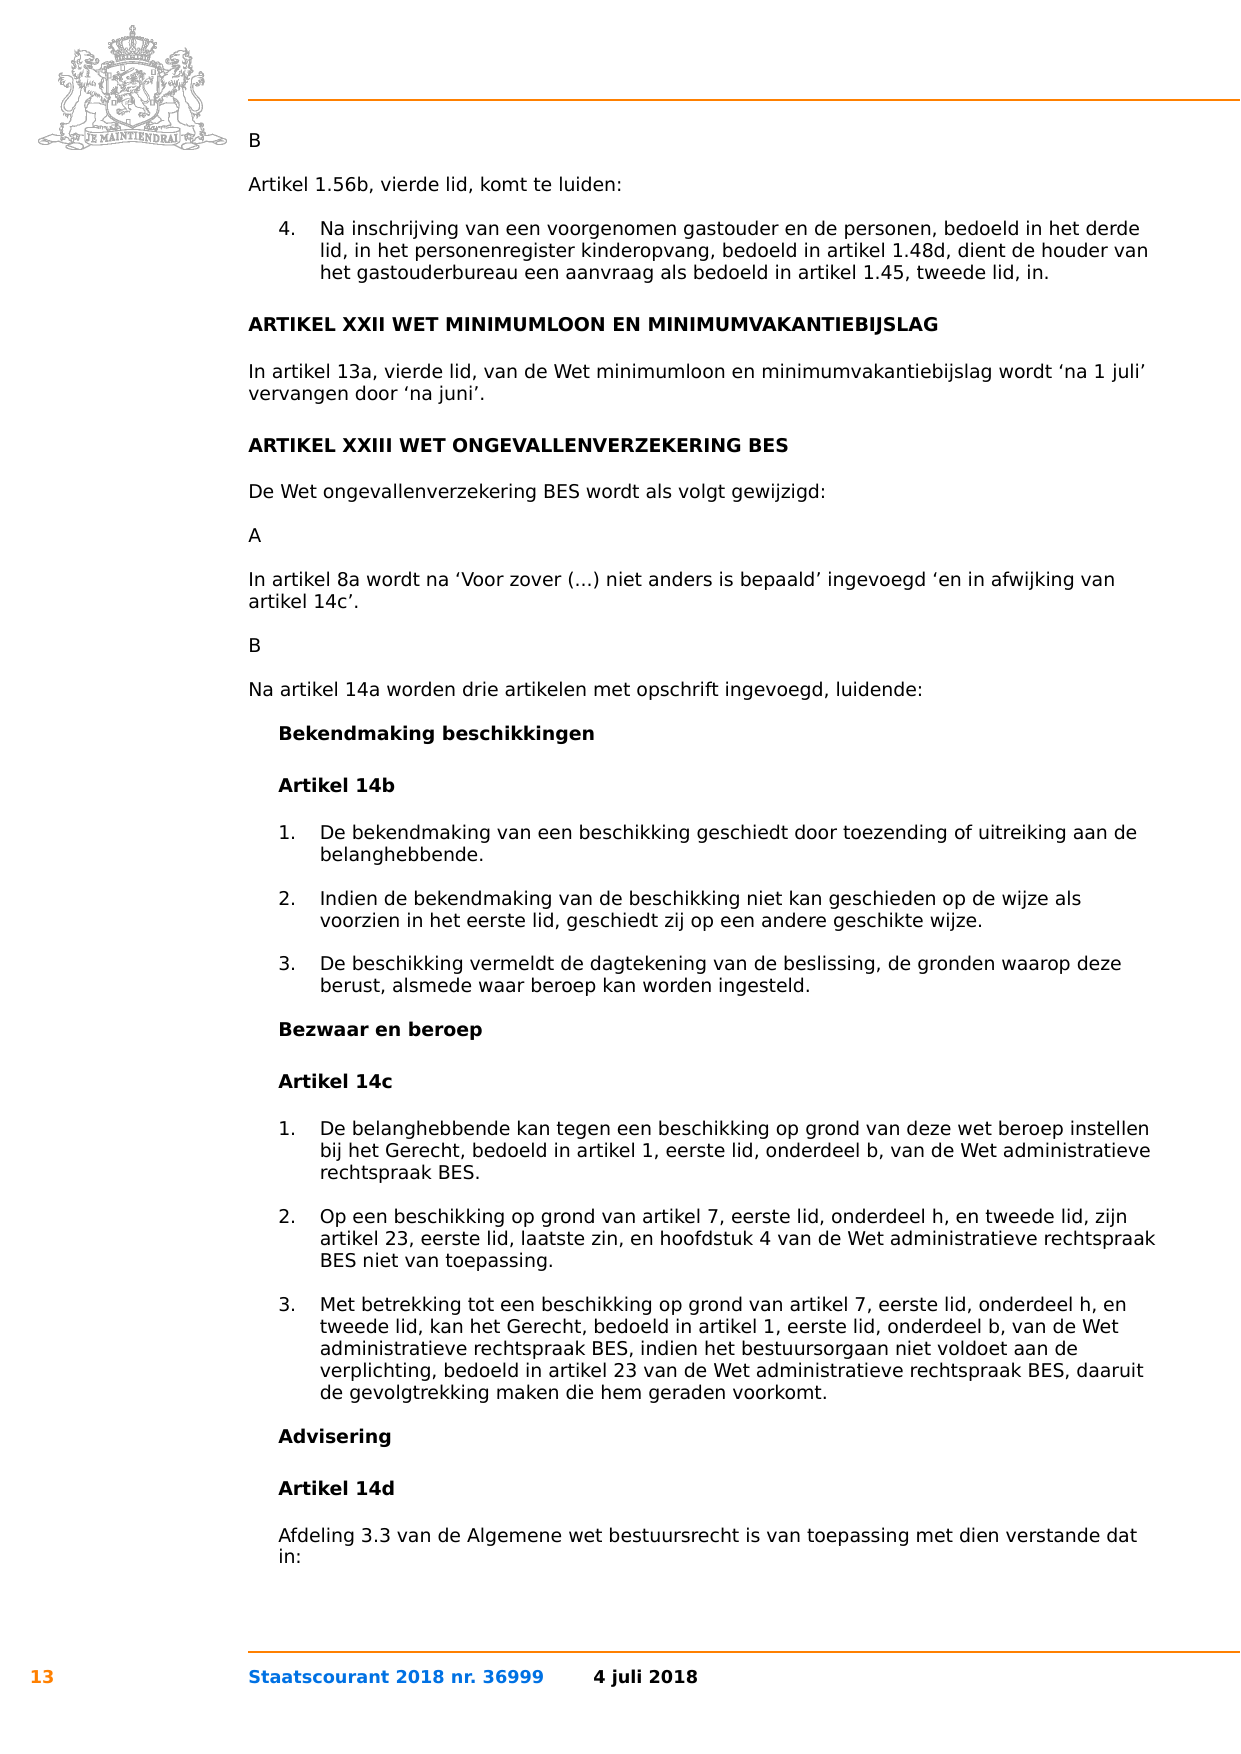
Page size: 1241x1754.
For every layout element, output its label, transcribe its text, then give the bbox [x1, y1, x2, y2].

text 2. Op een beschikking op grond van artikel 7, eerste lid, onderdeel h, en tweede lid, zijn artikel 23, eerste lid, laatste zin, en hoofdstuk 4 van de Wet administratieve rechtspraak BES niet van toepassing. [278, 1206, 1163, 1272]
subtitle Bezwaar en beroep [278, 1019, 1163, 1041]
text Afdeling 3.3 van de Algemene wet bestuursrecht is van toepassing met dien verstande dat in: [278, 1524, 1163, 1568]
text B [248, 130, 1163, 152]
text Na artikel 14a worden drie artikelen met opschrift ingevoegd, luidende: [248, 679, 1163, 701]
subtitle Advisering [278, 1426, 1163, 1447]
text 3. De beschikking vermeldt de dagtekening van de beslissing, de gronden waarop deze berust, alsmede waar beroep kan worden ingesteld. [278, 953, 1163, 997]
text 3. Met betrekking tot een beschikking op grond van artikel 7, eerste lid, onderdeel h, en tweede lid, kan het Gerecht, bedoeld in artikel 1, eerste lid, onderdeel b, van de Wet administratieve rechtspraak BES, indien het bestuursorgaan niet voldoet aan de verplichting, bedoeld in artikel 23 van de Wet administratieve rechtspraak BES, daaruit de gevolgtrekking maken die hem geraden voorkomt. [278, 1294, 1163, 1404]
text In artikel 8a wordt na ‘Voor zover (...) niet anders is bepaald’ ingevoegd ‘en in afwijking van artikel 14c’. [248, 569, 1163, 613]
subtitle Artikel 14b [278, 775, 1163, 797]
text De Wet ongevallenverzekering BES wordt als volgt gewijzigd: [248, 481, 1163, 503]
subtitle Bekendmaking beschikkingen [278, 723, 1163, 745]
picture [38, 25, 227, 150]
text Artikel 1.56b, vierde lid, komt te luiden: [248, 174, 1163, 196]
text B [248, 635, 1163, 657]
subtitle ARTIKEL XXII WET MINIMUMLOON EN MINIMUMVAKANTIEBIJSLAG [248, 313, 1163, 336]
subtitle Artikel 14c [278, 1071, 1163, 1093]
text A [248, 525, 1163, 547]
text 4. Na inschrijving van een voorgenomen gastouder en de personen, bedoeld in het derde lid, in het personenregister kinderopvang, bedoeld in artikel 1.48d, dient de houder van het gastouderbureau een aanvraag als bedoeld in artikel 1.45, tweede lid, in. [278, 218, 1163, 283]
subtitle ARTIKEL XXIII WET ONGEVALLENVERZEKERING BES [248, 434, 1163, 456]
text 1. De bekendmaking van een beschikking geschiedt door toezending of uitreiking aan de belanghebbende. [278, 822, 1163, 866]
subtitle Artikel 14d [278, 1477, 1163, 1499]
text 2. Indien de bekendmaking van de beschikking niet kan geschieden op de wijze als voorzien in het eerste lid, geschiedt zij op een andere geschikte wijze. [278, 887, 1163, 931]
text In artikel 13a, vierde lid, van de Wet minimumloon en minimumvakantiebijslag wordt ‘na 1 juli’ vervangen door ‘na juni’. [248, 361, 1163, 404]
text 1. De belanghebbende kan tegen een beschikking op grond van deze wet beroep instellen bij het Gerecht, bedoeld in artikel 1, eerste lid, onderdeel b, van de Wet administratieve rechtspraak BES. [278, 1118, 1163, 1184]
